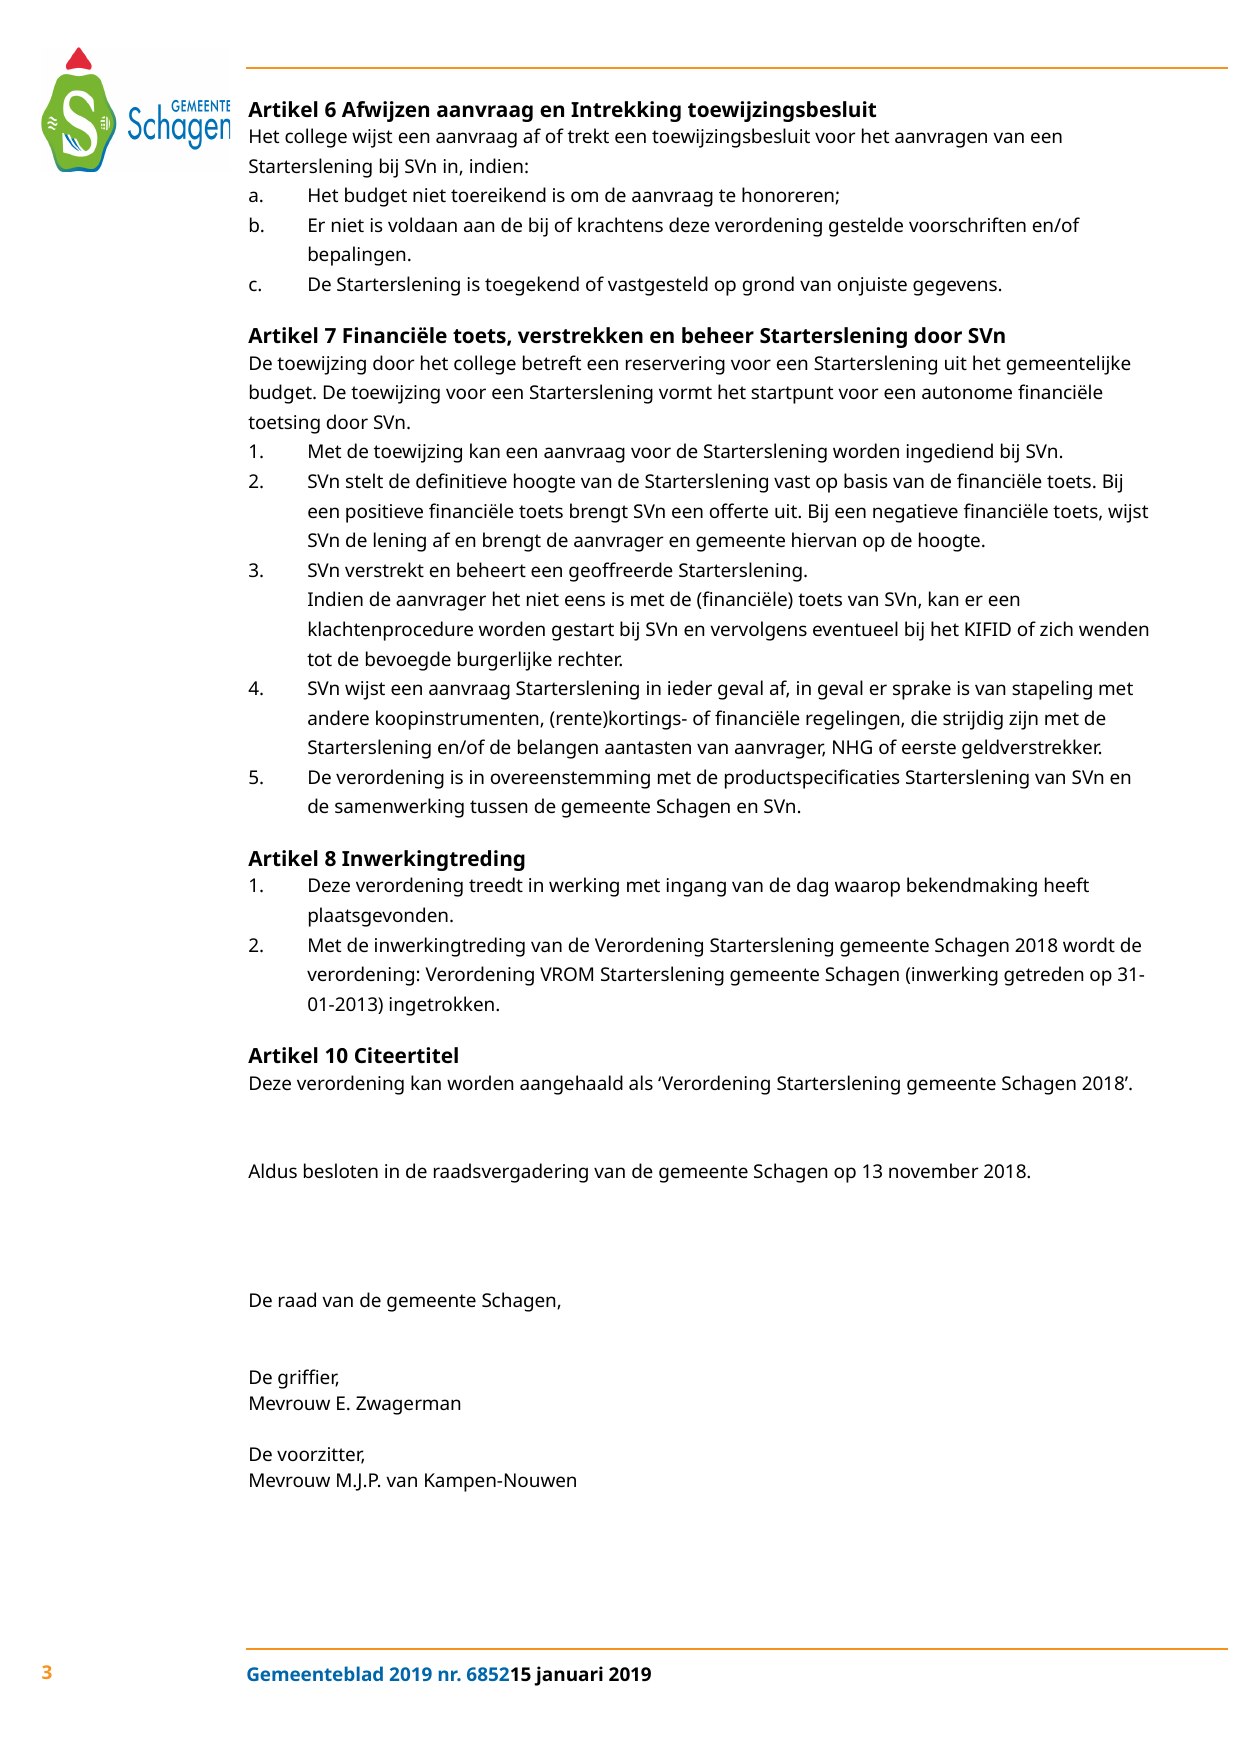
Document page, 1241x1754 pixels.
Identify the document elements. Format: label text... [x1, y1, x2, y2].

list Indien de aanvrager het niet eens is met de (financiële) toets van SVn, kan er een klachtenprocedure worden gestart bij SVn en vervolgens eventueel bij het KIFID of zich wenden tot de bevoegde burgerlijke rechter. [248, 587, 1152, 672]
text Deze verordening kan worden aangehaald als ‘Verordening Starterslening gemeente Schagen 2018’. [248, 1070, 1152, 1096]
text De voorzitter, [248, 1442, 1152, 1467]
list SVn stelt de definitieve hoogte van de Starterslening vast op basis van de financiële toets. Bij een positieve financiële toets brengt SVn een offerte uit. Bij een negatieve financiële toets, wijst SVn de lening af en brengt de aanvrager en gemeente hiervan op de hoogte. [248, 468, 1152, 553]
list Deze verordening treedt in werking met ingang van de dag waarop bekendmaking heeft plaatsgevonden. [248, 873, 1152, 928]
text De toewijzing door het college betreft een reservering voor een Starterslening uit het gemeentelijke budget. De toewijzing voor een Starterslening vormt het startpunt voor een autonome financiële toetsing door SVn. [248, 350, 1152, 435]
list De verordening is in overeenstemming met de productspecificaties Starterslening van SVn en de samenwerking tussen de gemeente Schagen en SVn. [248, 764, 1152, 819]
text Het college wijst een aanvraag af of trekt een toewijzingsbesluit voor het aanvragen van een Starterslening bij SVn in, indien: [248, 123, 1152, 178]
text Mevrouw E. Zwagerman [248, 1390, 1152, 1416]
picture [41, 47, 231, 172]
text Artikel 6 Afwijzen aanvraag en Intrekking toewijzingsbesluit [248, 95, 1152, 123]
text Artikel 8 Inwerkingtreding [248, 844, 1152, 873]
text Mevrouw M.J.P. van Kampen-Nouwen [248, 1467, 1152, 1493]
list Het budget niet toereikend is om de aanvraag te honoreren; [248, 182, 1152, 208]
text Aldus besloten in de raadsvergadering van de gemeente Schagen op 13 november 2018. [248, 1158, 1152, 1184]
list SVn verstrekt en beheert een geoffreerde Starterslening. [248, 557, 1152, 583]
list Er niet is voldaan aan de bij of krachtens deze verordening gestelde voorschriften en/of bepalingen. [248, 212, 1152, 267]
text De griffier, [248, 1364, 1152, 1390]
list Met de inwerkingtreding van de Verordening Starterslening gemeente Schagen 2018 wordt de verordening: Verordening VROM Starterslening gemeente Schagen (inwerking getreden op 31-01-2013) ingetrokken. [248, 932, 1152, 1017]
text Artikel 10 Citeertitel [248, 1041, 1152, 1070]
text Artikel 7 Financiële toets, verstrekken en beheer Starterslening door SVn [248, 322, 1152, 350]
list SVn wijst een aanvraag Starterslening in ieder geval af, in geval er sprake is van stapeling met andere koopinstrumenten, (rente)kortings- of financiële regelingen, die strijdig zijn met de Starterslening en/of de belangen aantasten van aanvrager, NHG of eerste geldverstrekker. [248, 675, 1152, 760]
text De raad van de gemeente Schagen, [248, 1287, 1152, 1313]
list Met de toewijzing kan een aanvraag voor de Starterslening worden ingediend bij SVn. [248, 439, 1152, 464]
list De Starterslening is toegekend of vastgesteld op grond van onjuiste gegevens. [248, 271, 1152, 297]
